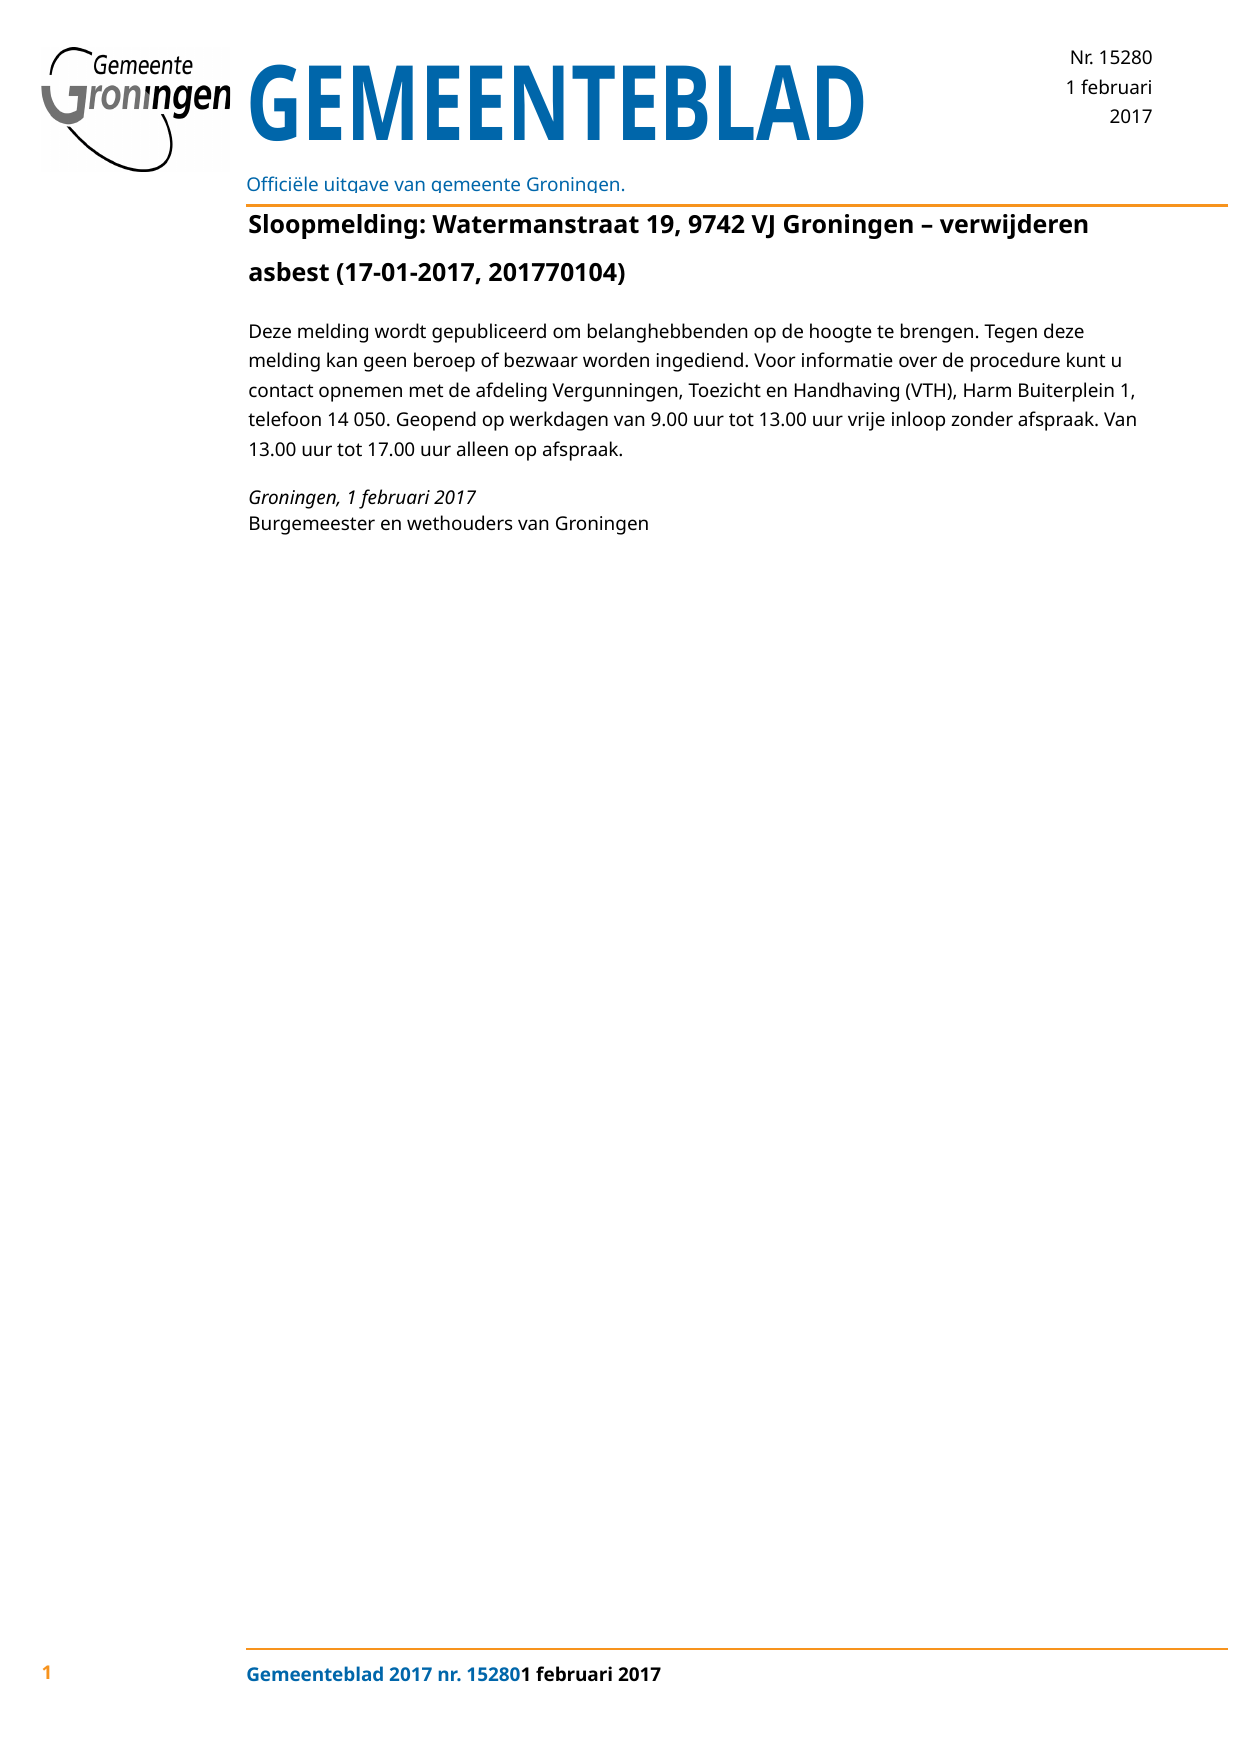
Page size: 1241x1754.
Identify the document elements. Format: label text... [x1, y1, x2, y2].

text Burgemeester en wethouders van Groningen [248, 510, 1152, 536]
text Groningen, 1 februari 2017 [248, 484, 1152, 510]
text Sloopmelding: Watermanstraat 19, 9742 VJ Groningen – verwijderen asbest (17-01-2017, 201770104) [248, 207, 1152, 288]
text Deze melding wordt gepubliceerd om belanghebbenden op de hoogte te brengen. Tegen deze melding kan geen beroep of bezwaar worden ingediend. Voor informatie over de procedure kunt u contact opnemen met de afdeling Vergunningen, Toezicht en Handhaving (VTH), Harm Buiterplein 1, telefoon 14 050. Geopend op werkdagen van 9.00 uur tot 13.00 uur vrije inloop zonder afspraak. Van 13.00 uur tot 17.00 uur alleen op afspraak. [248, 318, 1152, 462]
picture [41, 47, 231, 172]
